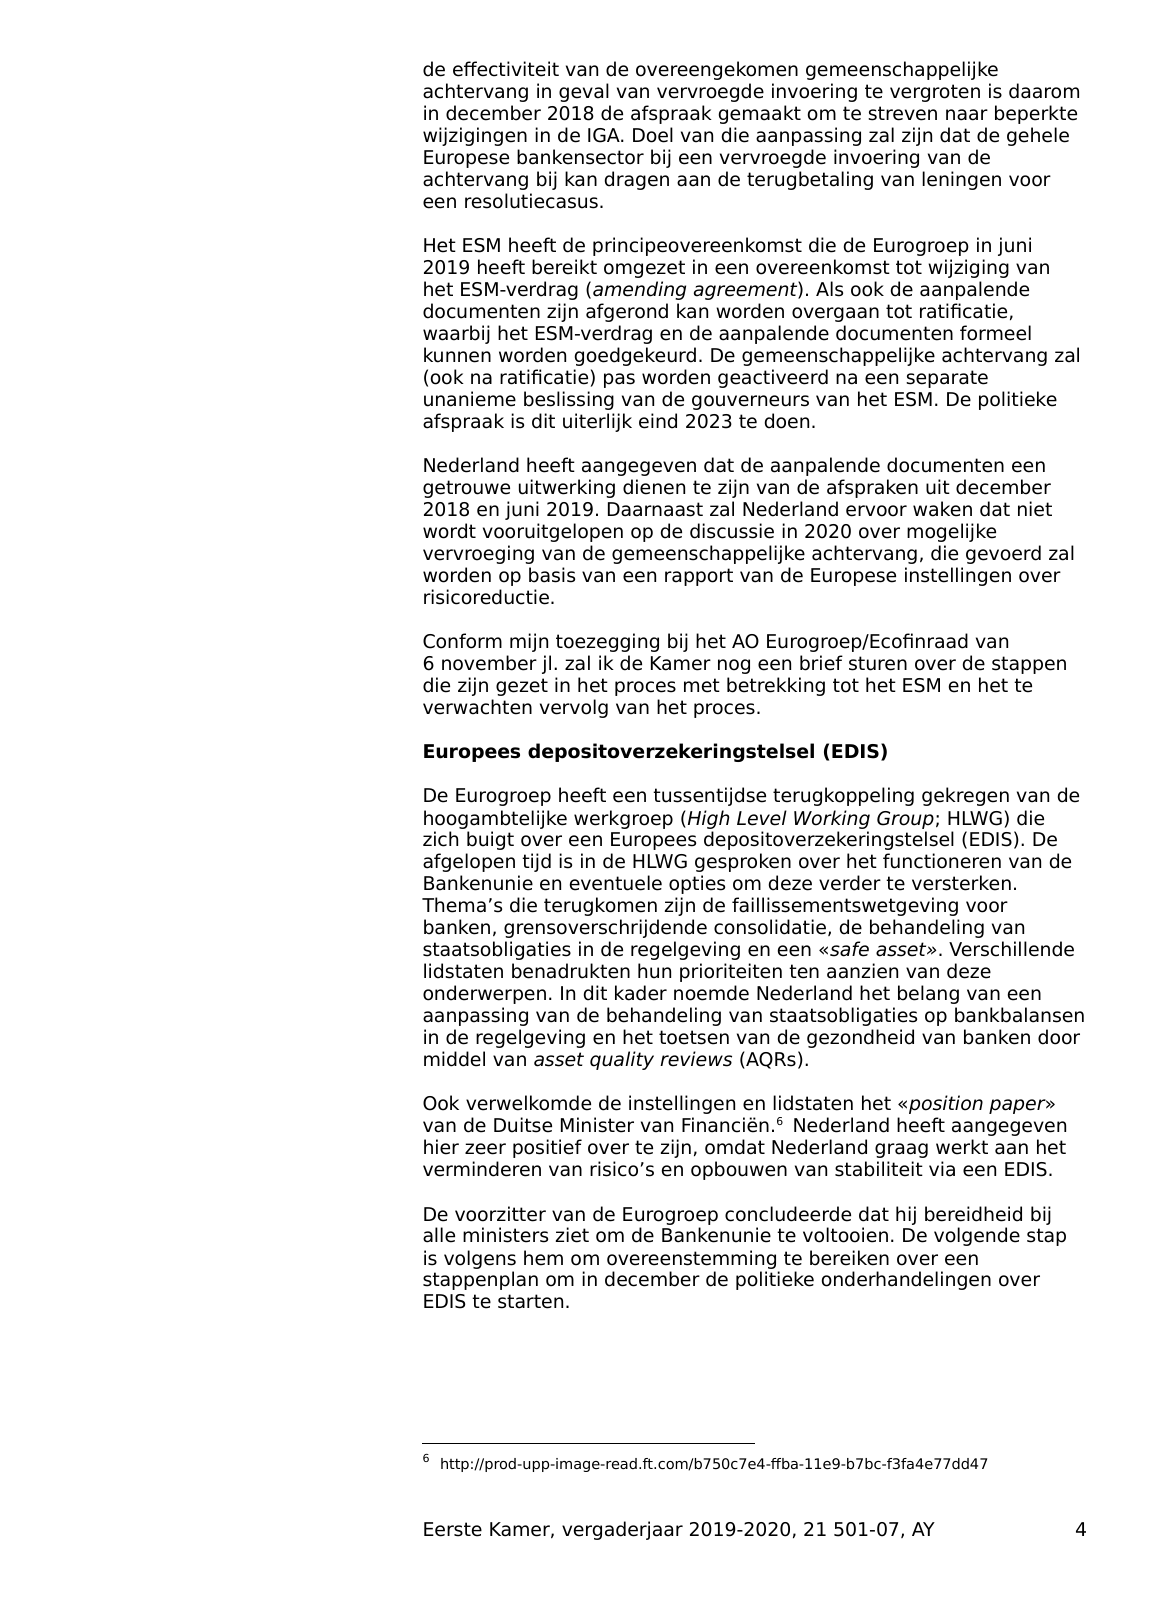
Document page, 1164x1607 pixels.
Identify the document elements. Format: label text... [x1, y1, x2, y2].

text Het ESM heeft de principeovereenkomst die de Eurogroep in juni 2019 heeft bereikt omgezet in een overeenkomst tot wijziging van het ESM-verdrag (amending agreement). Als ook de aanpalende documenten zijn afgerond kan worden overgaan tot ratificatie, waarbij het ESM-verdrag en de aanpalende documenten formeel kunnen worden goedgekeurd. De gemeenschappelijke achtervang zal (ook na ratificatie) pas worden geactiveerd na een separate unanieme beslissing van de gouverneurs van het ESM. De politieke afspraak is dit uiterlijk eind 2023 te doen. [422, 235, 1087, 433]
text Nederland heeft aangegeven dat de aanpalende documenten een getrouwe uitwerking dienen te zijn van de afspraken uit december 2018 en juni 2019. Daarnaast zal Nederland ervoor waken dat niet wordt vooruitgelopen op de discussie in 2020 over mogelijke vervroeging van de gemeenschappelijke achtervang, die gevoerd zal worden op basis van een rapport van de Europese instellingen over risicoreductie. [422, 455, 1087, 609]
text de effectiviteit van de overeengekomen gemeenschappelijke achtervang in geval van vervroegde invoering te vergroten is daarom in december 2018 de afspraak gemaakt om te streven naar beperkte wijzigingen in de IGA. Doel van die aanpassing zal zijn dat de gehele Europese bankensector bij een vervroegde invoering van de achtervang bij kan dragen aan de terugbetaling van leningen voor een resolutiecasus. [422, 59, 1087, 213]
text http://prod-upp-image-read.ft.com/b750c7e4-ffba-11e9-b7bc-f3fa4e77dd47 [422, 1452, 1087, 1474]
text De Eurogroep heeft een tussentijdse terugkoppeling gekregen van de hoogambtelijke werkgroep (High Level Working Group; HLWG) die zich buigt over een Europees depositoverzekeringstelsel (EDIS). De afgelopen tijd is in de HLWG gesproken over het functioneren van de Bankenunie en eventuele opties om deze verder te versterken. Thema’s die terugkomen zijn de faillissementswetgeving voor banken, grensoverschrijdende consolidatie, de behandeling van staatsobligaties in de regelgeving en een «safe asset». Verschillende lidstaten benadrukten hun prioriteiten ten aanzien van deze onderwerpen. In dit kader noemde Nederland het belang van een aanpassing van de behandeling van staatsobligaties op bankbalansen in de regelgeving en het toetsen van de gezondheid van banken door middel van asset quality reviews (AQRs). [422, 785, 1087, 1071]
text Ook verwelkomde de instellingen en lidstaten het «position paper» van de Duitse Minister van Financiën. Nederland heeft aangegeven hier zeer positief over te zijn, omdat Nederland graag werkt aan het verminderen van risico’s en opbouwen van stabiliteit via een EDIS. [422, 1093, 1087, 1181]
text De voorzitter van de Eurogroep concludeerde dat hij bereidheid bij alle ministers ziet om de Bankenunie te voltooien. De volgende stap is volgens hem om overeenstemming te bereiken over een stappenplan om in december de politieke onderhandelingen over EDIS te starten. [422, 1203, 1087, 1313]
text Conform mijn toezegging bij het AO Eurogroep/Ecofinraad van 6 november jl. zal ik de Kamer nog een brief sturen over de stappen die zijn gezet in het proces met betrekking tot het ESM en het te verwachten vervolg van het proces. [422, 631, 1087, 719]
subtitle Europees depositoverzekeringstelsel (EDIS) [422, 741, 1087, 763]
